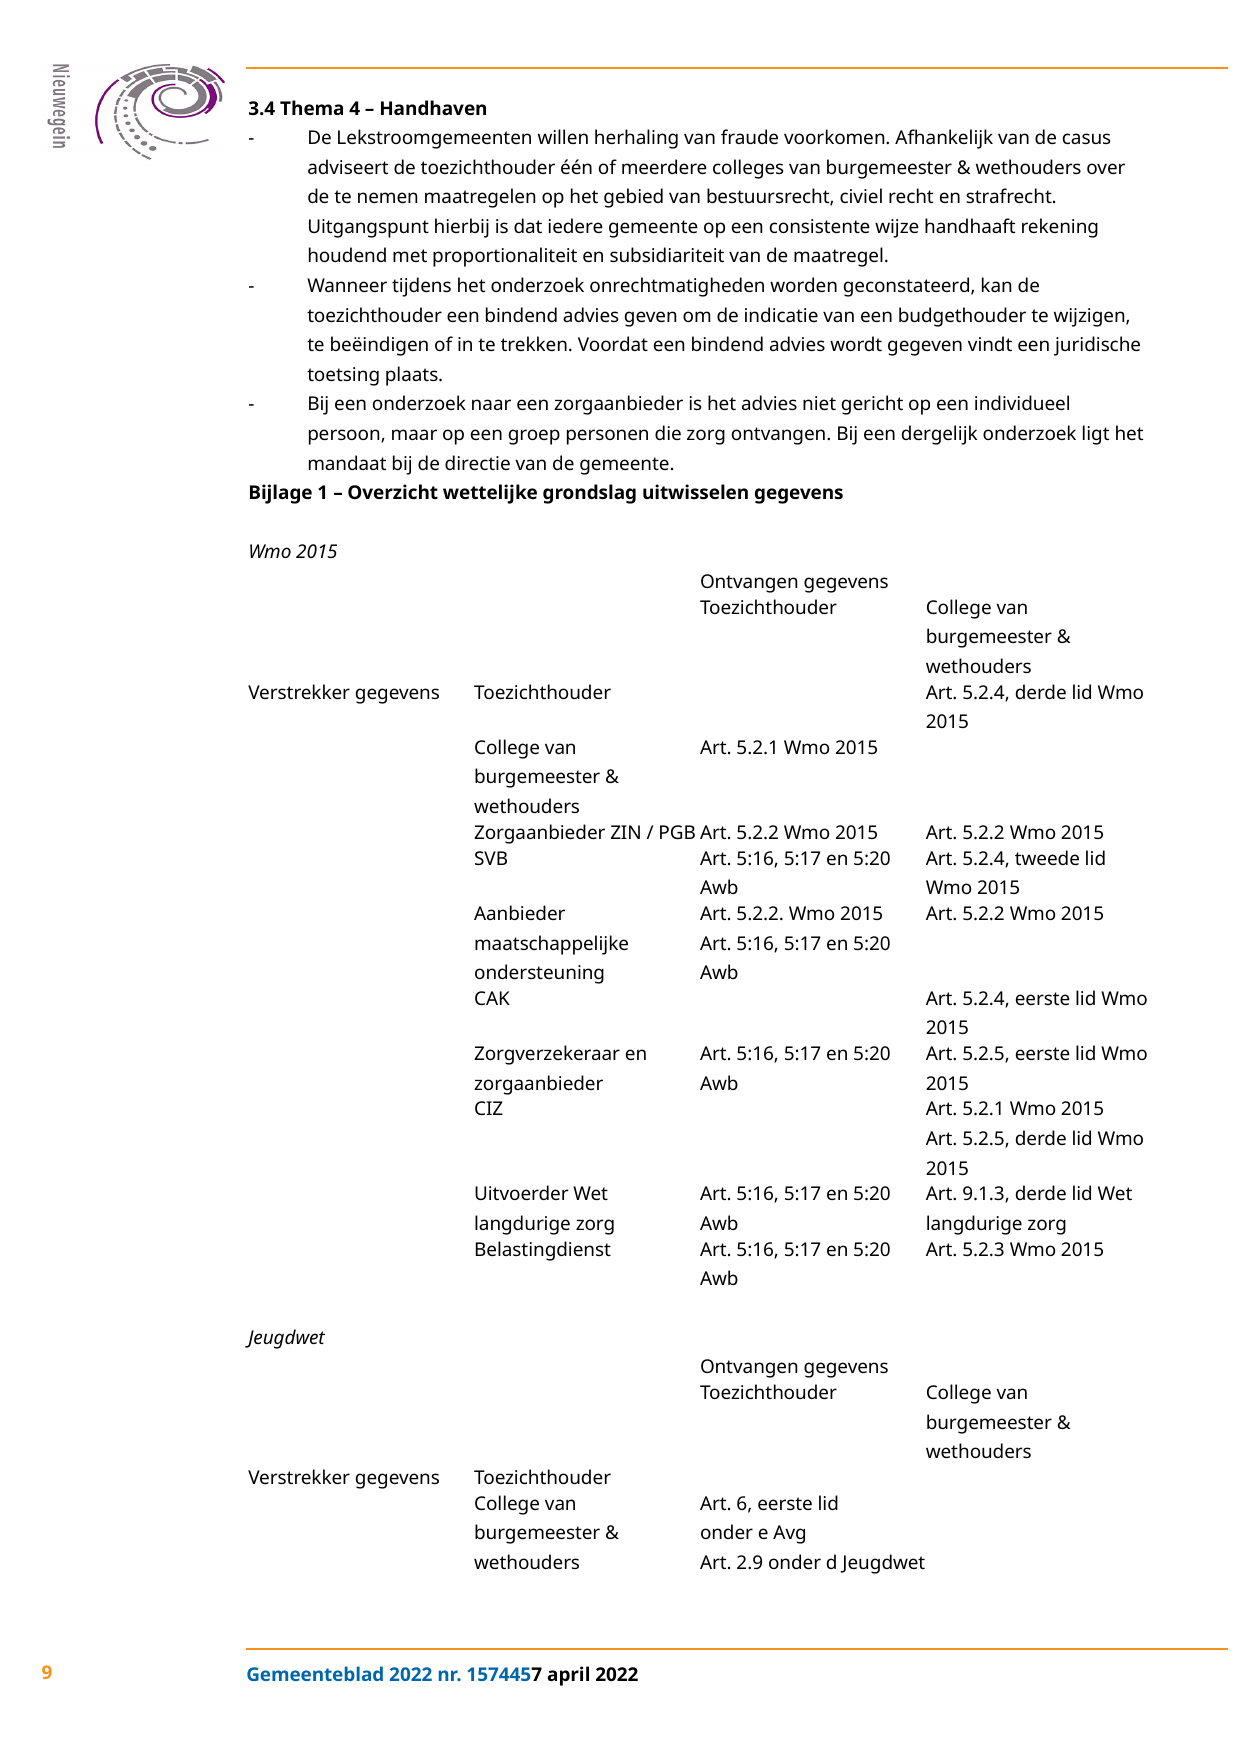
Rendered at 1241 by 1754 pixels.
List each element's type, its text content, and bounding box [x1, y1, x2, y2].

list De Lekstroomgemeenten willen herhaling van fraude voorkomen. Afhankelijk van de casus adviseert de toezichthouder één of meerdere colleges van burgemeester & wethouders over de te nemen maatregelen op het gebied van bestuursrecht, civiel recht en strafrecht. Uitgangspunt hierbij is dat iedere gemeente op een consistente wijze handhaaft rekening houdend met proportionaliteit en subsidiariteit van de maatregel. [248, 124, 1152, 268]
text Bijlage 1 – Overzicht wettelijke grondslag uitwisselen gegevens [248, 479, 1152, 505]
table_cell Toezichthouder [700, 594, 926, 679]
table_cell Aanbieder maatschappelijke ondersteuning [474, 900, 700, 985]
list Bij een onderzoek naar een zorgaanbieder is het advies niet gericht op een individueel persoon, maar op een groep personen die zorg ontvangen. Bij een dergelijk onderzoek ligt het mandaat bij de directie van de gemeente. [248, 391, 1152, 476]
table_cell Toezichthouder [474, 679, 700, 734]
table_cell Uitvoerder Wet langdurige zorg [474, 1181, 700, 1236]
table_header [248, 568, 474, 594]
table_cell [926, 1490, 1152, 1575]
table_cell Art. 5.2.2 Wmo 2015 [926, 819, 1152, 845]
table_cell [700, 985, 926, 1040]
table_cell Art. 9.1.3, derde lid Wet langdurige zorg [926, 1181, 1152, 1236]
table_cell Art. 5.2.4, eerste lid Wmo 2015 [926, 985, 1152, 1040]
table_cell [700, 1096, 926, 1181]
table_cell [926, 734, 1152, 819]
table_cell Art. 5.2.3 Wmo 2015 [926, 1236, 1152, 1291]
table_header [474, 1354, 700, 1379]
table_cell College van burgemeester & wethouders [926, 594, 1152, 679]
table_cell [700, 679, 926, 734]
table_cell Art. 5.2.4, tweede lid Wmo 2015 [926, 845, 1152, 900]
table_cell Art. 5.2.2 Wmo 2015 [926, 900, 1152, 985]
table_header Ontvangen gegevens [700, 568, 1152, 594]
table_cell Verstrekker gegevens [248, 1464, 474, 1575]
table_cell [926, 1464, 1152, 1490]
table_cell Art. 5.2.2. Wmo 2015 Art. 5:16, 5:17 en 5:20 Awb [700, 900, 926, 985]
picture [41, 47, 231, 172]
table_header Ontvangen gegevens [700, 1354, 1152, 1379]
table_cell College van burgemeester & wethouders [474, 734, 700, 819]
table_cell Zorgaanbieder ZIN / PGB [474, 819, 700, 845]
table_cell Art. 5:16, 5:17 en 5:20 Awb [700, 1040, 926, 1096]
table_cell Art. 5.2.2 Wmo 2015 [700, 819, 926, 845]
text 3.4 Thema 4 – Handhaven [248, 95, 1152, 121]
table_cell Toezichthouder [700, 1379, 926, 1464]
table_cell [248, 594, 474, 679]
text Wmo 2015 [248, 538, 1152, 564]
text Jeugdwet [248, 1324, 1152, 1350]
table_cell [474, 1379, 700, 1464]
table_cell Verstrekker gegevens [248, 679, 474, 1291]
table_cell Toezichthouder [474, 1464, 700, 1490]
table_cell Art. 5.2.4, derde lid Wmo 2015 [926, 679, 1152, 734]
table_cell Art. 5.2.1 Wmo 2015 Art. 5.2.5, derde lid Wmo 2015 [926, 1096, 1152, 1181]
table_header [248, 1354, 474, 1379]
table_cell Art. 5:16, 5:17 en 5:20 Awb [700, 845, 926, 900]
table_cell College van burgemeester & wethouders [474, 1490, 700, 1575]
table_cell CIZ [474, 1096, 700, 1181]
table_cell CAK [474, 985, 700, 1040]
list Wanneer tijdens het onderzoek onrechtmatigheden worden geconstateerd, kan de toezichthouder een bindend advies geven om de indicatie van een budgethouder te wijzigen, te beëindigen of in te trekken. Voordat een bindend advies wordt gegeven vindt een juridische toetsing plaats. [248, 272, 1152, 387]
table_cell SVB [474, 845, 700, 900]
table_cell Art. 5:16, 5:17 en 5:20 Awb [700, 1236, 926, 1291]
table_cell Zorgverzekeraar en zorgaanbieder [474, 1040, 700, 1096]
table_cell Art. 6, eerste lid onder e Avg Art. 2.9 onder d Jeugdwet [700, 1490, 926, 1575]
table_cell College van burgemeester & wethouders [926, 1379, 1152, 1464]
table_cell Art. 5:16, 5:17 en 5:20 Awb [700, 1181, 926, 1236]
table_cell Belastingdienst [474, 1236, 700, 1291]
table_cell [248, 1379, 474, 1464]
table_header [474, 568, 700, 594]
table_cell Art. 5.2.1 Wmo 2015 [700, 734, 926, 819]
table_cell Art. 5.2.5, eerste lid Wmo 2015 [926, 1040, 1152, 1096]
table_cell [700, 1464, 926, 1490]
table_cell [474, 594, 700, 679]
